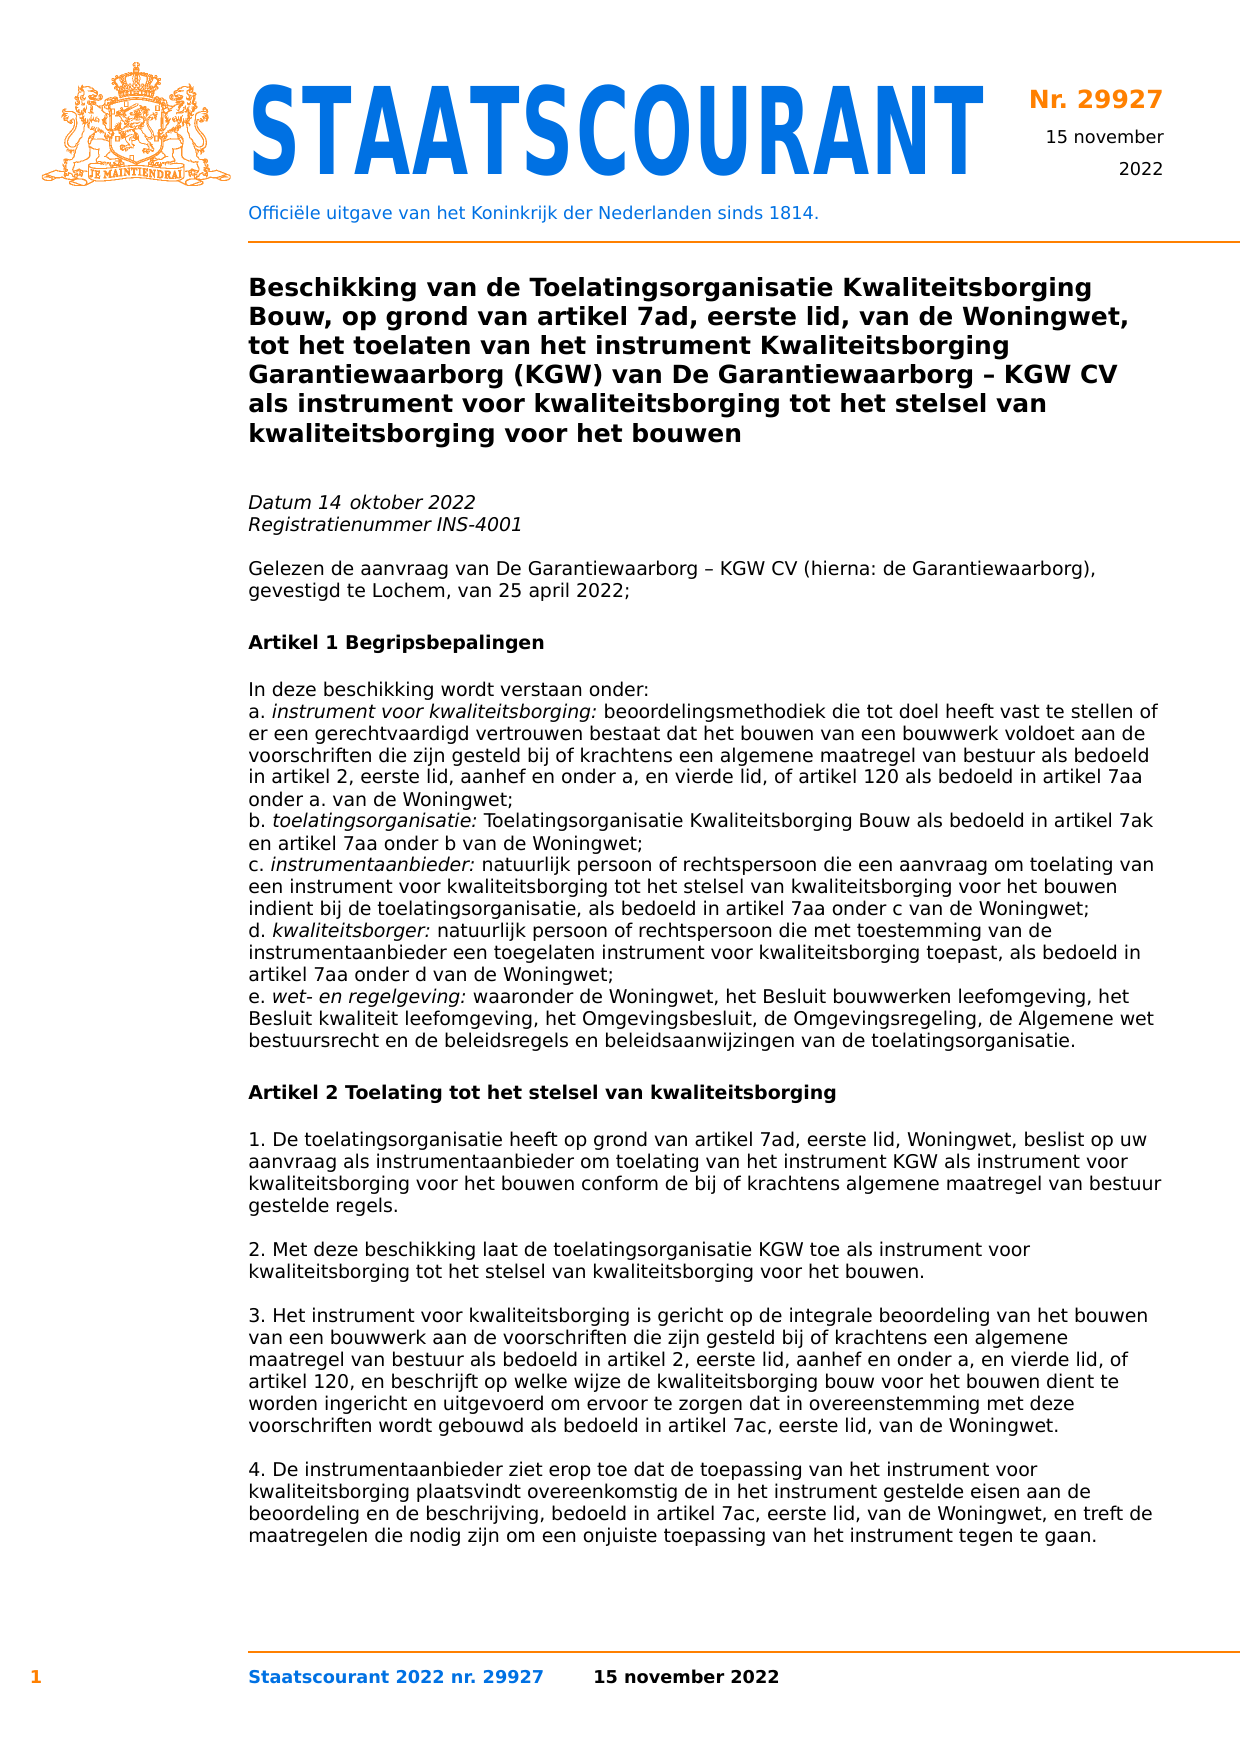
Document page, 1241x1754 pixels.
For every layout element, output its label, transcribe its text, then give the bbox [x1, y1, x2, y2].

text In deze beschikking wordt verstaan onder: [248, 678, 1163, 701]
text 1. De toelatingsorganisatie heeft op grond van artikel 7ad, eerste lid, Woningwet, beslist op uw aanvraag als instrumentaanbieder om toelating van het instrument KGW als instrument voor kwaliteitsborging voor het bouwen conform de bij of krachtens algemene maatregel van bestuur gestelde regels. [248, 1129, 1163, 1217]
text 2. Met deze beschikking laat de toelatingsorganisatie KGW toe als instrument voor kwaliteitsborging tot het stelsel van kwaliteitsborging voor het bouwen. [248, 1239, 1163, 1283]
text d. kwaliteitsborger: natuurlijk persoon of rechtspersoon die met toestemming van de instrumentaanbieder een toegelaten instrument voor kwaliteitsborging toepast, als bedoeld in artikel 7aa onder d van de Woningwet; [248, 920, 1163, 986]
table_header STAATSCOURANT [248, 62, 998, 203]
subtitle Beschikking van de Toelatingsorganisatie Kwaliteitsborging Bouw, op grond van artikel 7ad, eerste lid, van de Woningwet, tot het toelaten van het instrument Kwaliteitsborging Garantiewaarborg (KGW) van De Garantiewaarborg – KGW CV als instrument voor kwaliteitsborging tot het stelsel van kwaliteitsborging voor het bouwen [248, 273, 1163, 448]
subtitle Artikel 1 Begripsbepalingen [248, 632, 1163, 653]
text Datum 14 oktober 2022 [248, 492, 1163, 514]
table_cell 2022 [998, 153, 1240, 203]
text 3. Het instrument voor kwaliteitsborging is gericht op de integrale beoordeling van het bouwen van een bouwwerk aan de voorschriften die zijn gesteld bij of krachtens een algemene maatregel van bestuur als bedoeld in artikel 2, eerste lid, aanhef en onder a, en vierde lid, of artikel 120, en beschrijft op welke wijze de kwaliteitsborging bouw voor het bouwen dient te worden ingericht en uitgevoerd om ervoor te zorgen dat in overeenstemming met deze voorschriften wordt gebouwd als bedoeld in artikel 7ac, eerste lid, van de Woningwet. [248, 1305, 1163, 1437]
text 4. De instrumentaanbieder ziet erop toe dat de toepassing van het instrument voor kwaliteitsborging plaatsvindt overeenkomstig de in het instrument gestelde eisen aan de beoordeling en de beschrijving, bedoeld in artikel 7ac, eerste lid, van de Woningwet, en treft de maatregelen die nodig zijn om een onjuiste toepassing van het instrument tegen te gaan. [248, 1458, 1163, 1546]
text Gelezen de aanvraag van De Garantiewaarborg – KGW CV (hierna: de Garantiewaarborg), gevestigd te Lochem, van 25 april 2022; [248, 558, 1163, 602]
text a. instrument voor kwaliteitsborging: beoordelingsmethodiek die tot doel heeft vast te stellen of er een gerechtvaardigd vertrouwen bestaat dat het bouwen van een bouwwerk voldoet aan de voorschriften die zijn gesteld bij of krachtens een algemene maatregel van bestuur als bedoeld in artikel 2, eerste lid, aanhef en onder a, en vierde lid, of artikel 120 als bedoeld in artikel 7aa onder a. van de Woningwet; [248, 701, 1163, 810]
text Registratienummer INS-4001 [248, 514, 1163, 536]
table_cell 15 november [998, 121, 1240, 153]
table_cell Officiële uitgave van het Koninkrijk der Nederlanden sinds 1814. [248, 203, 1240, 241]
text c. instrumentaanbieder: natuurlijk persoon of rechtspersoon die een aanvraag om toelating van een instrument voor kwaliteitsborging tot het stelsel van kwaliteitsborging voor het bouwen indient bij de toelatingsorganisatie, als bedoeld in artikel 7aa onder c van de Woningwet; [248, 854, 1163, 920]
text b. toelatingsorganisatie: Toelatingsorganisatie Kwaliteitsborging Bouw als bedoeld in artikel 7ak en artikel 7aa onder b van de Woningwet; [248, 810, 1163, 854]
subtitle Artikel 2 Toelating tot het stelsel van kwaliteitsborging [248, 1082, 1163, 1104]
picture [41, 62, 231, 186]
table_header Nr. 29927 [998, 62, 1240, 121]
table_header [25, 62, 248, 241]
text e. wet- en regelgeving: waaronder de Woningwet, het Besluit bouwwerken leefomgeving, het Besluit kwaliteit leefomgeving, het Omgevingsbesluit, de Omgevingsregeling, de Algemene wet bestuursrecht en de beleidsregels en beleidsaanwijzingen van de toelatingsorganisatie. [248, 986, 1163, 1052]
